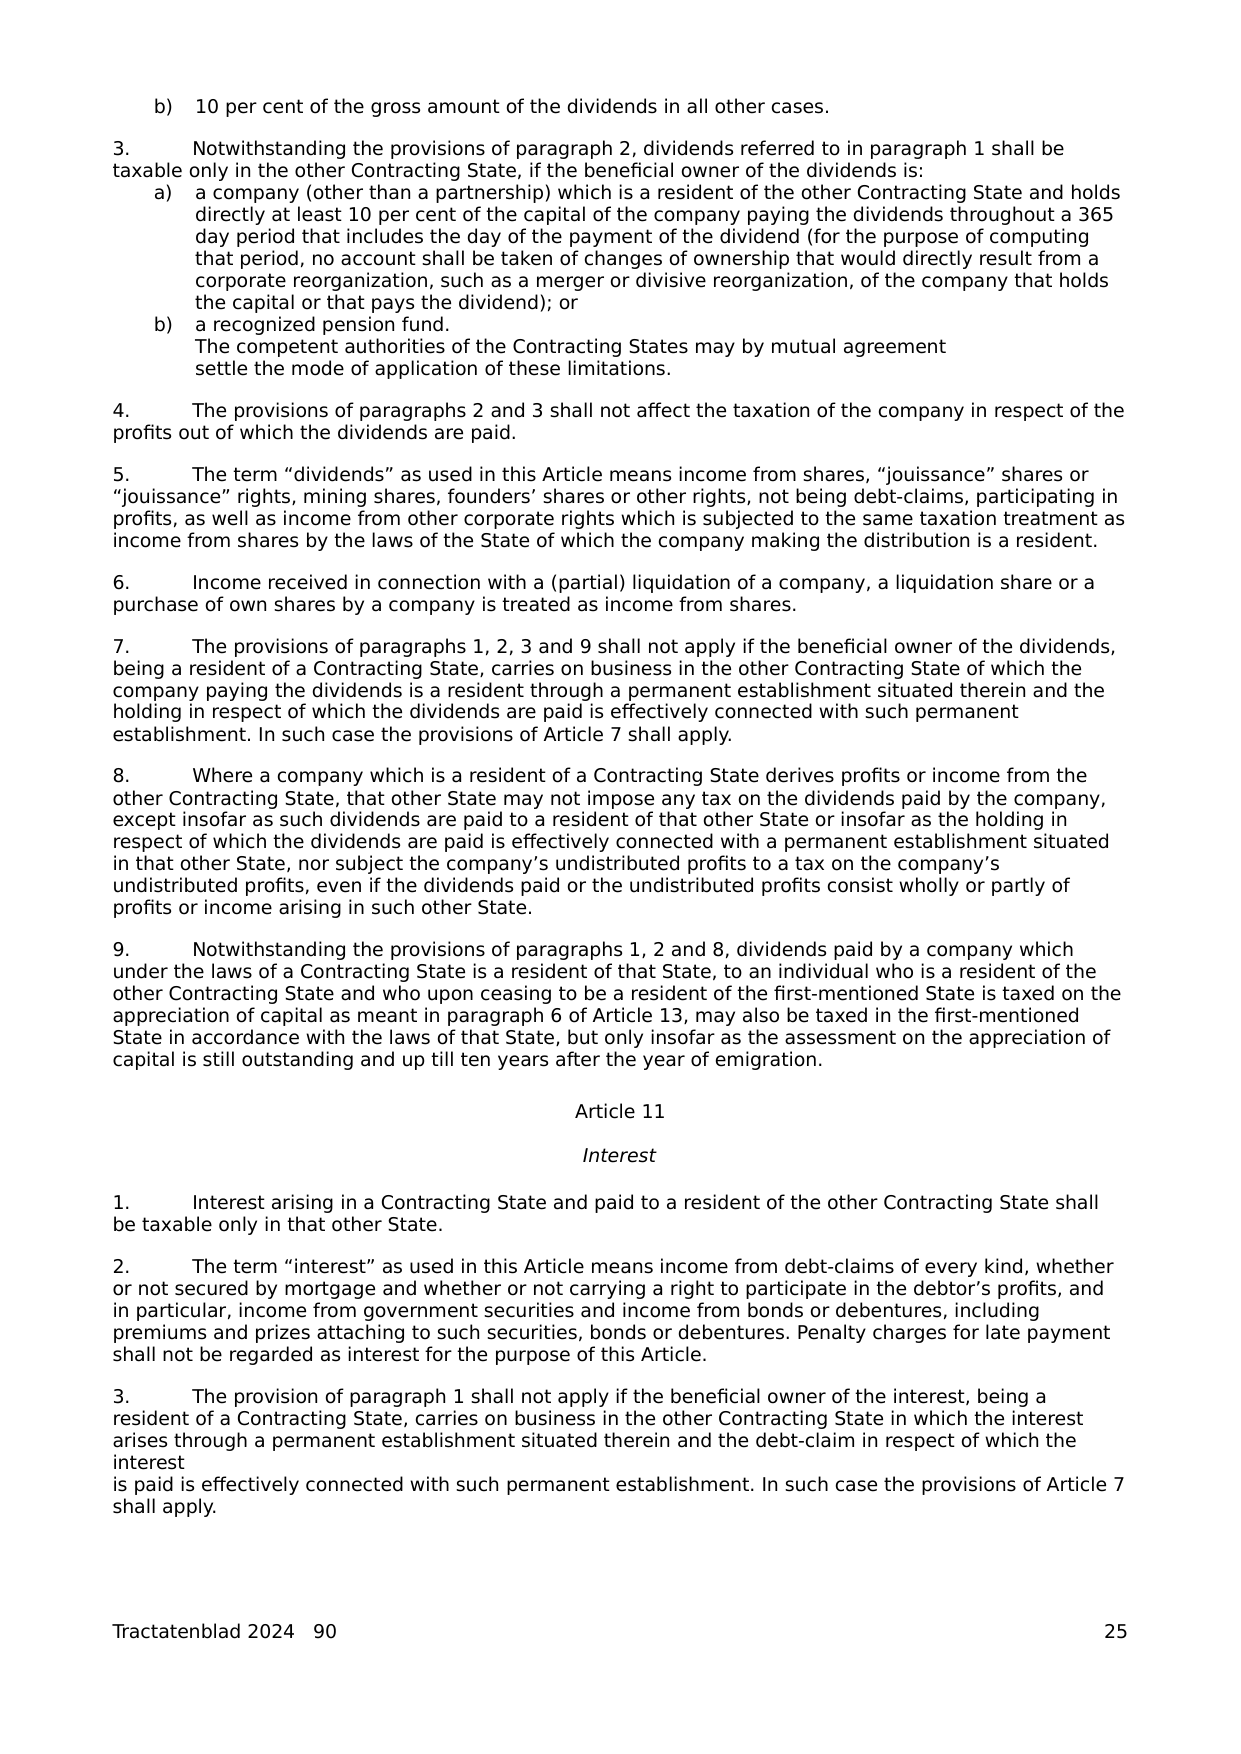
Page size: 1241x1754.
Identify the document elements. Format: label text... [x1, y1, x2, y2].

text 3. Notwithstanding the provisions of paragraph 2, dividends referred to in paragraph 1 shall be taxable only in the other Contracting State, if the beneficial owner of the dividends is: [112, 138, 1128, 182]
text 3. The provision of paragraph 1 shall not apply if the beneficial owner of the interest, being a resident of a Contracting State, carries on business in the other Contracting State in which the interest arises through a permanent establishment situated therein and the debt-claim in respect of which the interest [112, 1386, 1128, 1474]
text 5. The term “dividends” as used in this Article means income from shares, “jouissance” shares or “jouissance” rights, mining shares, founders’ shares or other rights, not being debt-claims, participating in profits, as well as income from other corporate rights which is subjected to the same taxation treatment as income from shares by the laws of the State of which the company making the distribution is a resident. [112, 464, 1128, 552]
text 8. Where a company which is a resident of a Contracting State derives profits or income from the other Contracting State, that other State may not impose any tax on the dividends paid by the company, except insofar as such dividends are paid to a resident of that other State or insofar as the holding in respect of which the dividends are paid is effectively connected with a permanent establishment situated in that other State, nor subject the company’s undistributed profits to a tax on the company’s undistributed profits, even if the dividends paid or the undistributed profits consist wholly or partly of profits or income arising in such other State. [112, 765, 1128, 919]
text is paid is effectively connected with such permanent establishment. In such case the provisions of Article 7 shall apply. [112, 1474, 1128, 1518]
text 6. Income received in connection with a (partial) liquidation of a company, a liquidation share or a purchase of own shares by a company is treated as income from shares. [112, 572, 1128, 616]
text The competent authorities of the Contracting States may by mutual agreement [195, 336, 1128, 358]
text 7. The provisions of paragraphs 1, 2, 3 and 9 shall not apply if the beneficial owner of the dividends, being a resident of a Contracting State, carries on business in the other Contracting State of which the company paying the dividends is a resident through a permanent establishment situated therein and the holding in respect of which the dividends are paid is effectively connected with such permanent establishment. In such case the provisions of Article 7 shall apply. [112, 636, 1128, 745]
text 9. Notwithstanding the provisions of paragraphs 1, 2 and 8, dividends paid by a company which under the laws of a Contracting State is a resident of that State, to an individual who is a resident of the other Contracting State and who upon ceasing to be a resident of the first-mentioned State is taxed on the appreciation of capital as meant in paragraph 6 of Article 13, may also be taxed in the first-mentioned State in accordance with the laws of that State, but only insofar as the assessment on the appreciation of capital is still outstanding and up till ten years after the year of emigration. [112, 939, 1128, 1071]
text b) 10 per cent of the gross amount of the dividends in all other cases. [153, 96, 1128, 118]
text 4. The provisions of paragraphs 2 and 3 shall not affect the taxation of the company in respect of the profits out of which the dividends are paid. [112, 400, 1128, 444]
text settle the mode of application of these limitations. [195, 358, 1128, 380]
text 2. The term “interest” as used in this Article means income from debt-claims of every kind, whether or not secured by mortgage and whether or not carrying a right to participate in the debtor’s profits, and in particular, income from government securities and income from bonds or debentures, including premiums and prizes attaching to such securities, bonds or debentures. Penalty charges for late payment shall not be regarded as interest for the purpose of this Article. [112, 1256, 1128, 1366]
subtitle Article 11 Interest [112, 1101, 1128, 1167]
text b) a recognized pension fund. [153, 314, 1128, 336]
text a) a company (other than a partnership) which is a resident of the other Contracting State and holds directly at least 10 per cent of the capital of the company paying the dividends throughout a 365 day period that includes the day of the payment of the dividend (for the purpose of computing that period, no account shall be taken of changes of ownership that would directly result from a corporate reorganization, such as a merger or divisive reorganization, of the company that holds the capital or that pays the dividend); or [153, 182, 1128, 314]
text 1. Interest arising in a Contracting State and paid to a resident of the other Contracting State shall be taxable only in that other State. [112, 1192, 1128, 1236]
